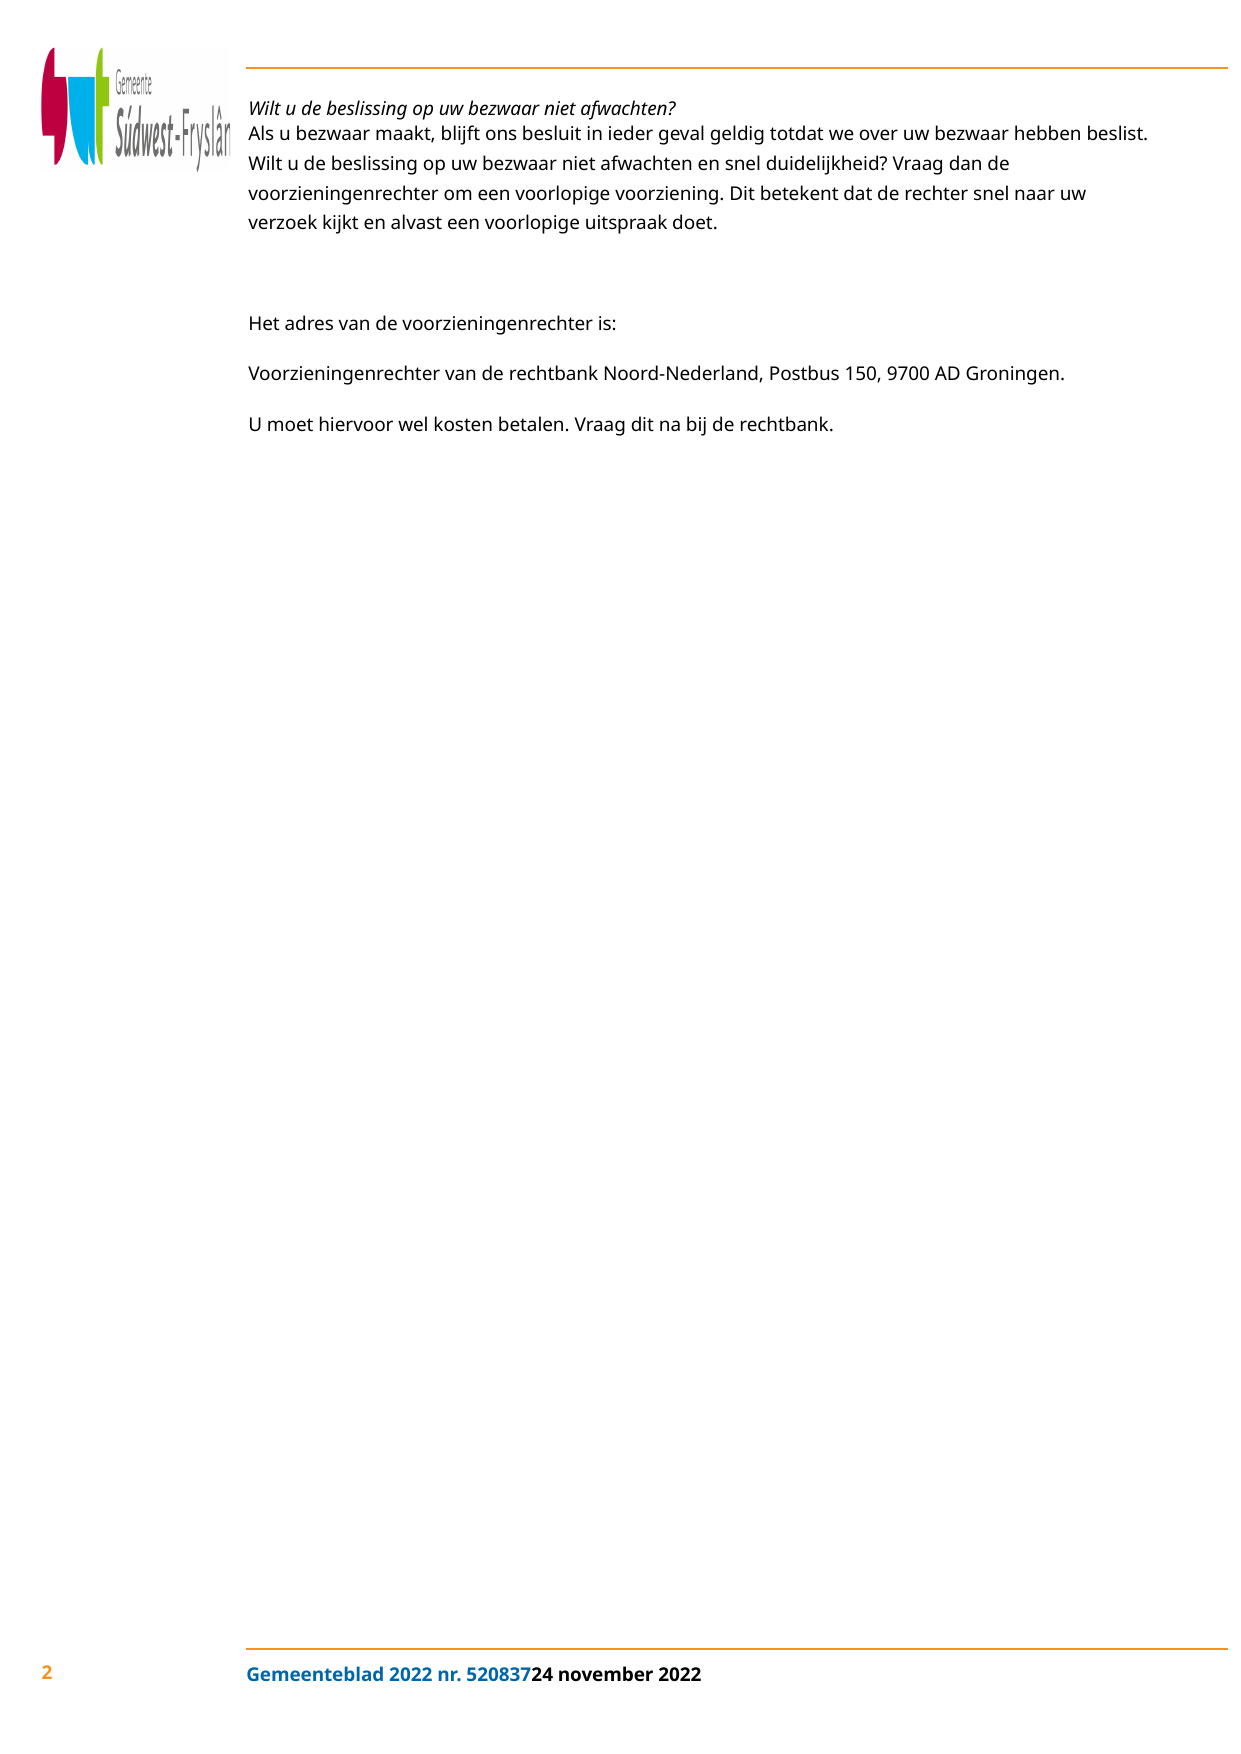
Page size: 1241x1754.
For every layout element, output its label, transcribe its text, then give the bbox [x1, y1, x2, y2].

text Het adres van de voorzieningenrechter is: [248, 310, 1152, 336]
text Als u bezwaar maakt, blijft ons besluit in ieder geval geldig totdat we over uw bezwaar hebben beslist. Wilt u de beslissing op uw bezwaar niet afwachten en snel duidelijkheid? Vraag dan de voorzieningenrechter om een voorlopige voorziening. Dit betekent dat de rechter snel naar uw verzoek kijkt en alvast een voorlopige uitspraak doet. [248, 121, 1152, 235]
text Wilt u de beslissing op uw bezwaar niet afwachten? [248, 95, 1152, 121]
picture [41, 47, 231, 172]
text U moet hiervoor wel kosten betalen. Vraag dit na bij de rechtbank. [248, 411, 1152, 437]
text Voorzieningenrechter van de rechtbank Noord-Nederland, Postbus 150, 9700 AD Groningen. [248, 361, 1152, 386]
